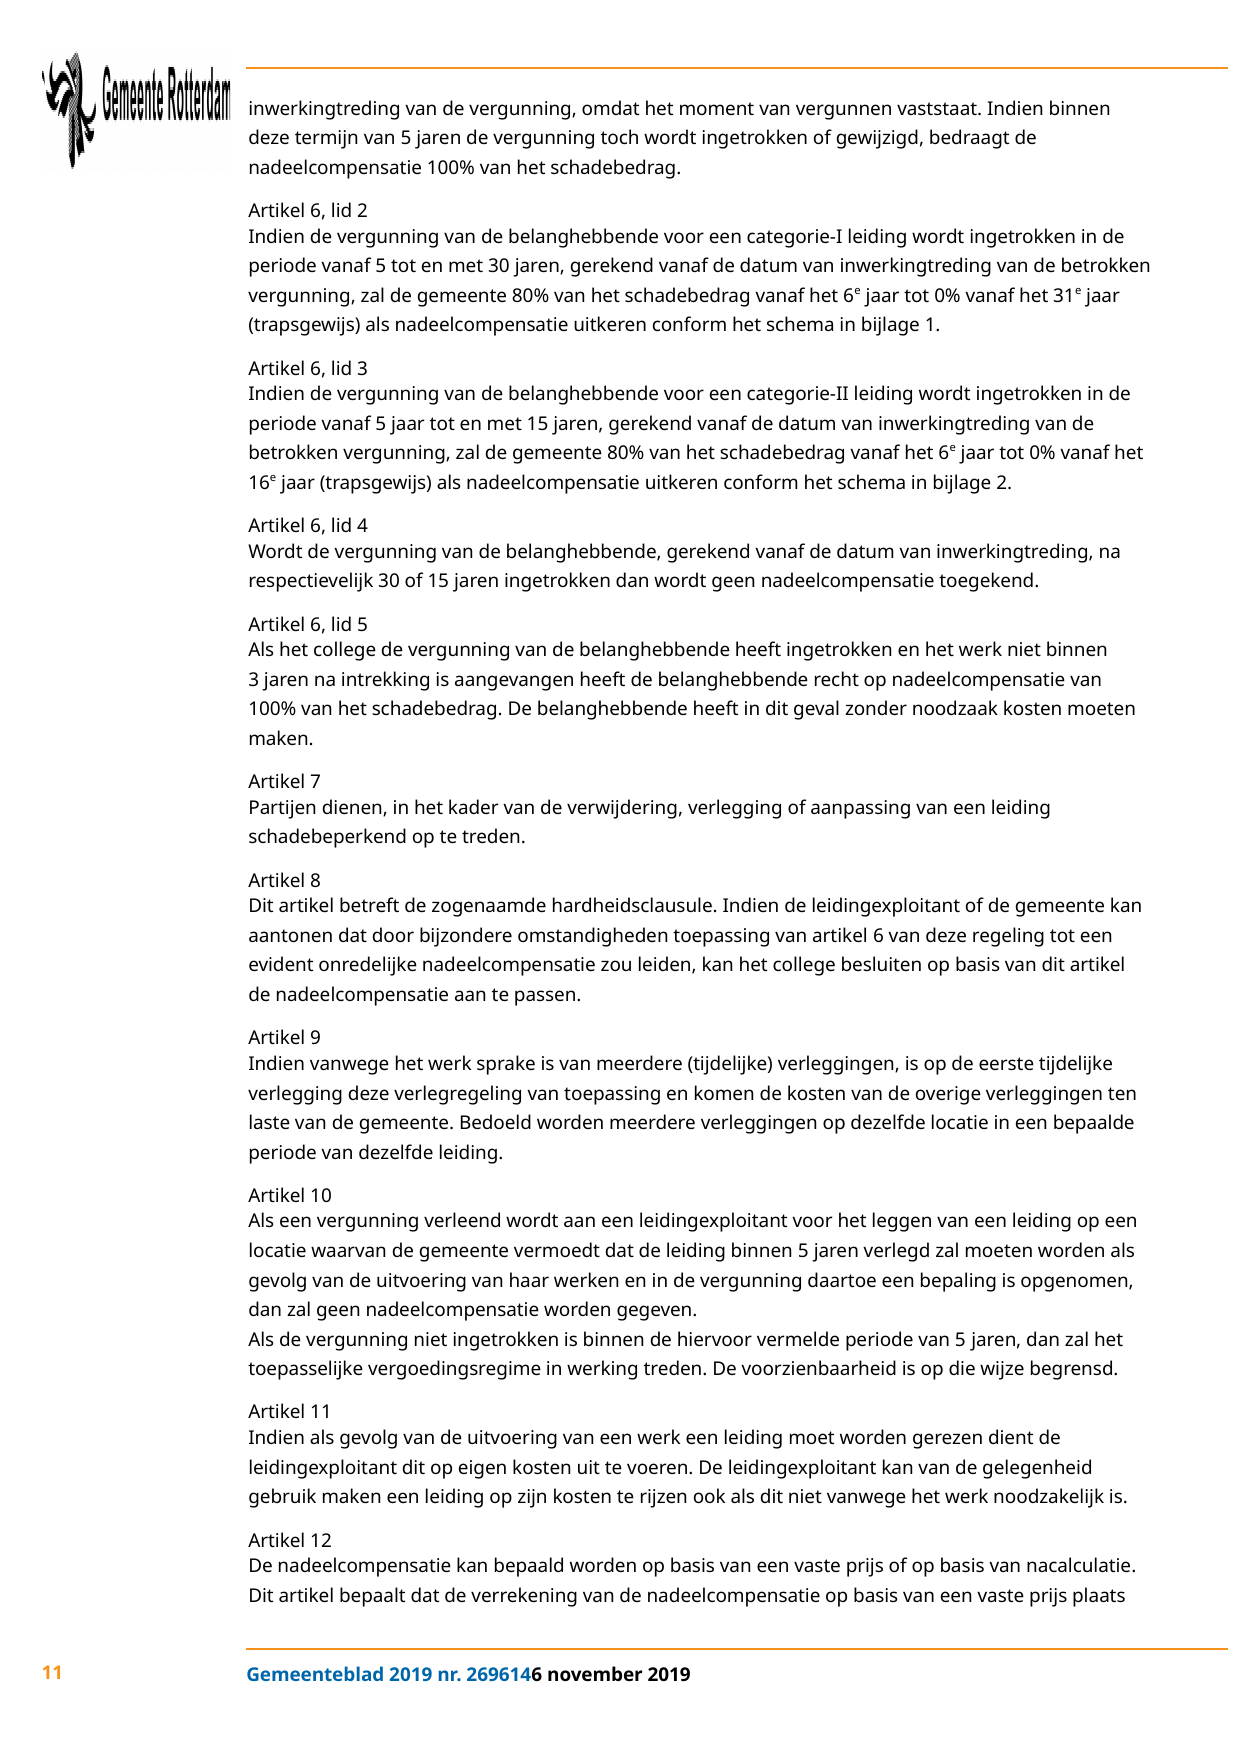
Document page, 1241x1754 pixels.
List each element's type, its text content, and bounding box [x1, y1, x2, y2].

text Artikel 9 [248, 1024, 1152, 1050]
text Artikel 11 [248, 1399, 1152, 1424]
text Als een vergunning verleend wordt aan een leidingexploitant voor het leggen van een leiding op een locatie waarvan de gemeente vermoedt dat de leiding binnen 5 jaren verlegd zal moeten worden als gevolg van de uitvoering van haar werken en in de vergunning daartoe een bepaling is opgenomen, dan zal geen nadeelcompensatie worden gegeven. [248, 1208, 1152, 1322]
text Als de vergunning niet ingetrokken is binnen de hiervoor vermelde periode van 5 jaren, dan zal het toepasselijke vergoedingsregime in werking treden. De voorzienbaarheid is op die wijze begrensd. [248, 1326, 1152, 1381]
text Artikel 6, lid 4 [248, 512, 1152, 538]
text inwerkingtreding van de vergunning, omdat het moment van vergunnen vaststaat. Indien binnen deze termijn van 5 jaren de vergunning toch wordt ingetrokken of gewijzigd, bedraagt de nadeelcompensatie 100% van het schadebedrag. [248, 95, 1152, 180]
text Wordt de vergunning van de belanghebbende, gerekend vanaf de datum van inwerkingtreding, na respectievelijk 30 of 15 jaren ingetrokken dan wordt geen nadeelcompensatie toegekend. [248, 538, 1152, 593]
text Artikel 6, lid 3 [248, 355, 1152, 380]
text Artikel 8 [248, 867, 1152, 892]
text Indien de vergunning van de belanghebbende voor een categorie-I leiding wordt ingetrokken in de periode vanaf 5 tot en met 30 jaren, gerekend vanaf de datum van inwerkingtreding van de betrokken vergunning, zal de gemeente 80% van het schadebedrag vanaf het 6e jaar tot 0% vanaf het 31e jaar (trapsgewijs) als nadeelcompensatie uitkeren conform het schema in bijlage 1. [248, 223, 1152, 337]
text De nadeelcompensatie kan bepaald worden op basis van een vaste prijs of op basis van nacalculatie. Dit artikel bepaalt dat de verrekening van de nadeelcompensatie op basis van een vaste prijs plaats [248, 1552, 1152, 1608]
text Artikel 7 [248, 768, 1152, 794]
text Als het college de vergunning van de belanghebbende heeft ingetrokken en het werk niet binnen 3 jaren na intrekking is aangevangen heeft de belanghebbende recht op nadeelcompensatie van 100% van het schadebedrag. De belanghebbende heeft in dit geval zonder noodzaak kosten moeten maken. [248, 636, 1152, 751]
text Indien als gevolg van de uitvoering van een werk een leiding moet worden gerezen dient de leidingexploitant dit op eigen kosten uit te voeren. De leidingexploitant kan van de gelegenheid gebruik maken een leiding op zijn kosten te rijzen ook als dit niet vanwege het werk noodzakelijk is. [248, 1424, 1152, 1509]
text Artikel 10 [248, 1182, 1152, 1208]
text Artikel 6, lid 2 [248, 197, 1152, 223]
text Dit artikel betreft de zogenaamde hardheidsclausule. Indien de leidingexploitant of de gemeente kan aantonen dat door bijzondere omstandigheden toepassing van artikel 6 van deze regeling tot een evident onredelijke nadeelcompensatie zou leiden, kan het college besluiten op basis van dit artikel de nadeelcompensatie aan te passen. [248, 892, 1152, 1007]
text Artikel 6, lid 5 [248, 611, 1152, 636]
text Indien vanwege het werk sprake is van meerdere (tijdelijke) verleggingen, is op de eerste tijdelijke verlegging deze verlegregeling van toepassing en komen de kosten van de overige verleggingen ten laste van de gemeente. Bedoeld worden meerdere verleggingen op dezelfde locatie in een bepaalde periode van dezelfde leiding. [248, 1050, 1152, 1164]
text Indien de vergunning van de belanghebbende voor een categorie-II leiding wordt ingetrokken in de periode vanaf 5 jaar tot en met 15 jaren, gerekend vanaf de datum van inwerkingtreding van de betrokken vergunning, zal de gemeente 80% van het schadebedrag vanaf het 6e jaar tot 0% vanaf het 16e jaar (trapsgewijs) als nadeelcompensatie uitkeren conform het schema in bijlage 2. [248, 380, 1152, 495]
text Artikel 12 [248, 1527, 1152, 1552]
picture [41, 47, 231, 172]
text Partijen dienen, in het kader van de verwijdering, verlegging of aanpassing van een leiding schadebeperkend op te treden. [248, 794, 1152, 849]
